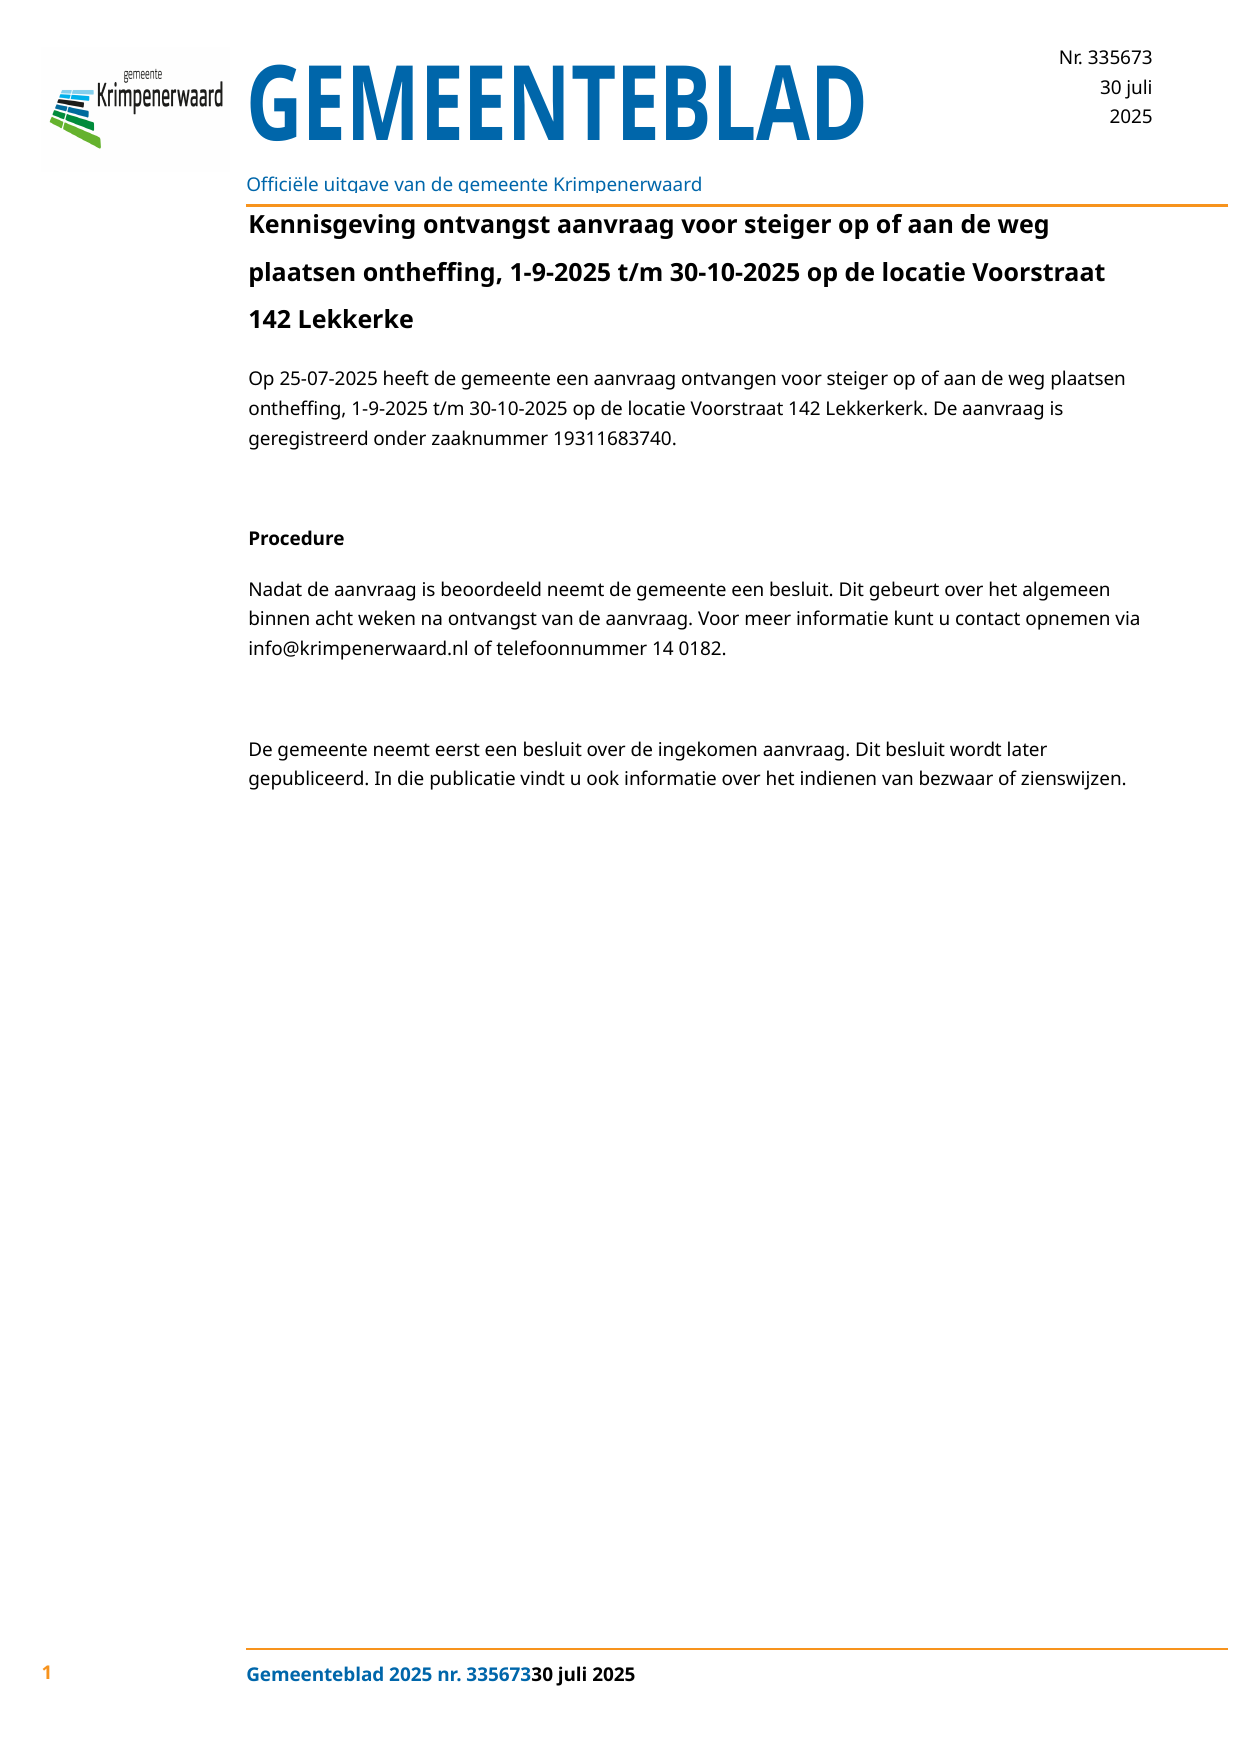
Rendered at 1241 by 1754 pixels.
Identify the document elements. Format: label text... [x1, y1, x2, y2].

text Kennisgeving ontvangst aanvraag voor steiger op of aan de weg plaatsen ontheffing, 1-9-2025 t/m 30-10-2025 op de locatie Voorstraat 142 Lekkerke [248, 207, 1152, 336]
picture [41, 47, 231, 172]
text Nadat de aanvraag is beoordeeld neemt de gemeente een besluit. Dit gebeurt over het algemeen binnen acht weken na ontvangst van de aanvraag. Voor meer informatie kunt u contact opnemen via info@krimpenerwaard.nl of telefoonnummer 14 0182. [248, 576, 1152, 661]
text Op 25-07-2025 heeft de gemeente een aanvraag ontvangen voor steiger op of aan de weg plaatsen ontheffing, 1-9-2025 t/m 30-10-2025 op de locatie Voorstraat 142 Lekkerkerk. De aanvraag is geregistreerd onder zaaknummer 19311683740. [248, 366, 1152, 450]
text Procedure [248, 526, 1152, 551]
text De gemeente neemt eerst een besluit over de ingekomen aanvraag. Dit besluit wordt later gepubliceerd. In die publicatie vindt u ook informatie over het indienen van bezwaar of zienswijzen. [248, 736, 1152, 791]
